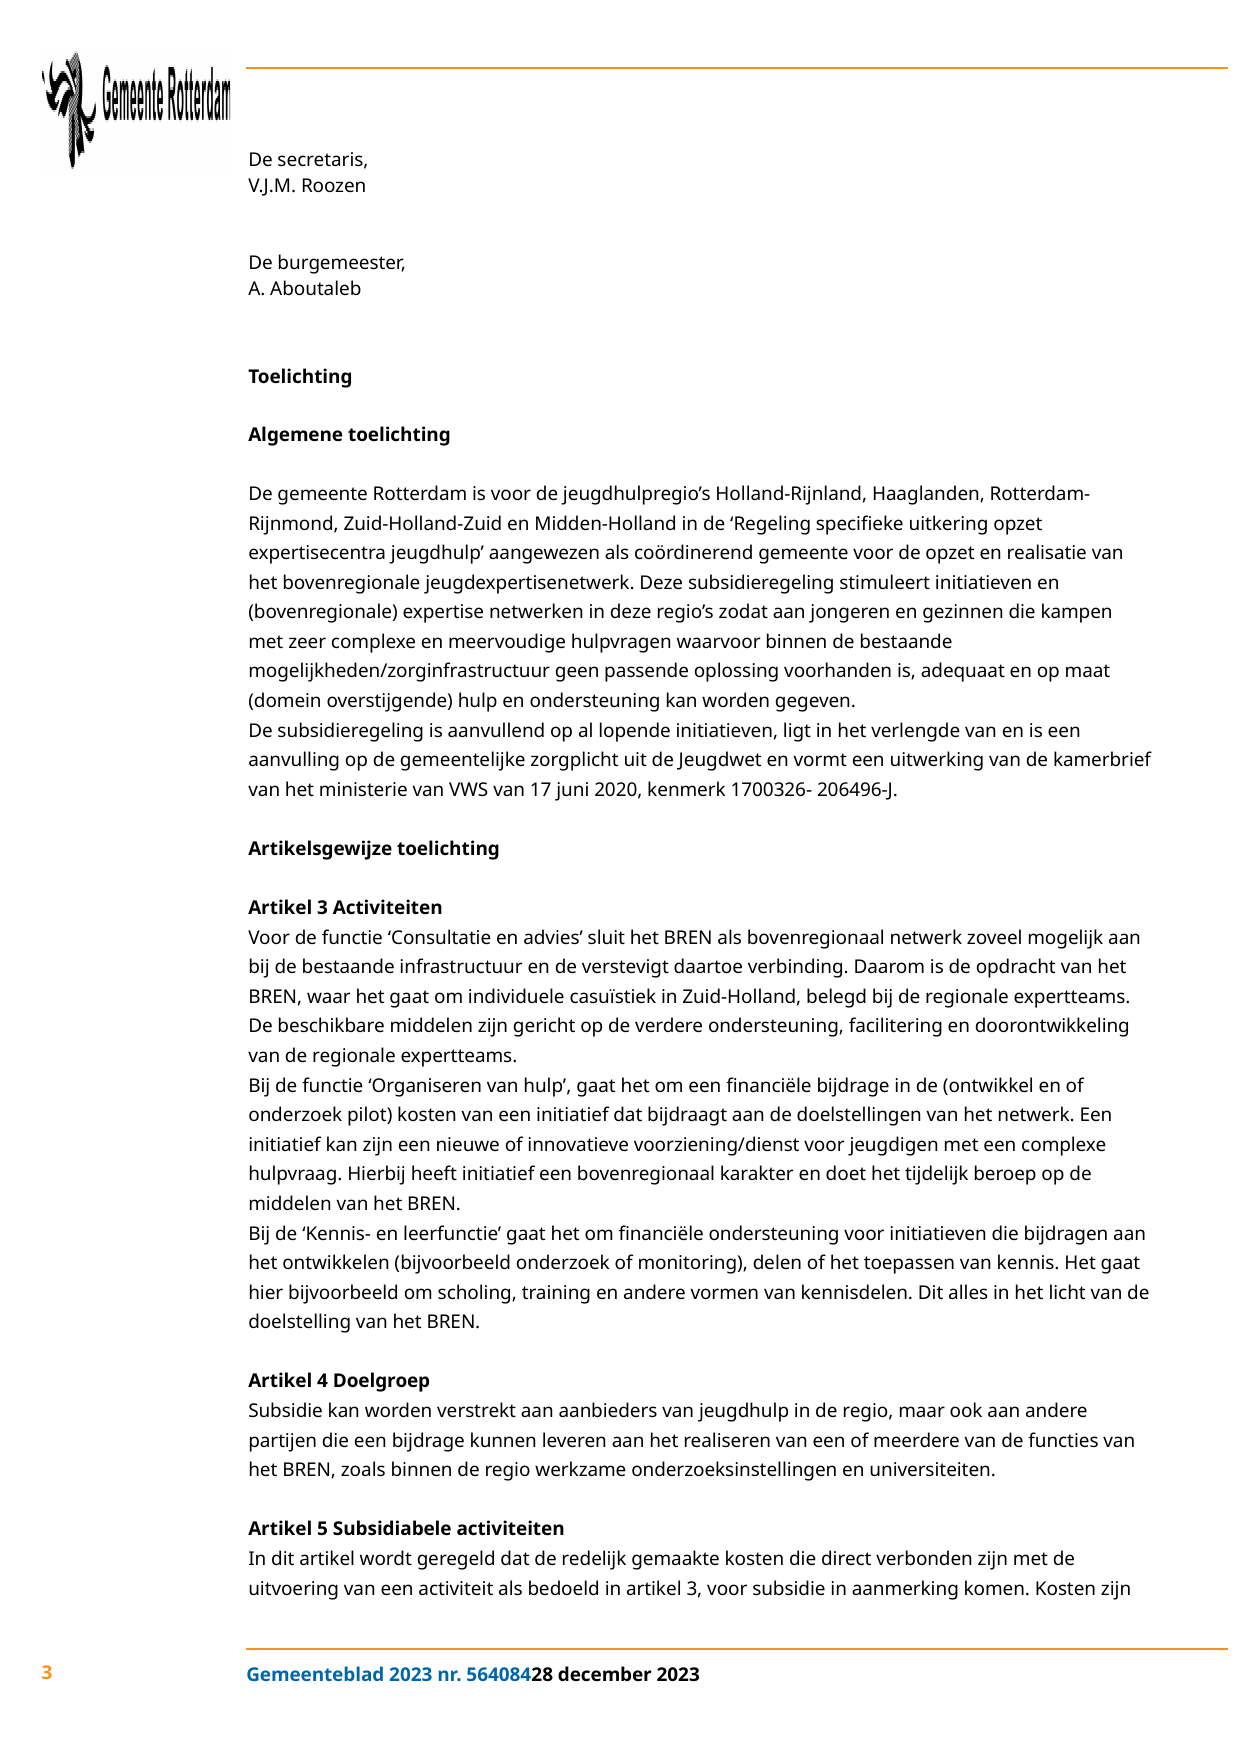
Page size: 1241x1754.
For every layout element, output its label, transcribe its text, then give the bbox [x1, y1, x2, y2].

text Algemene toelichting [248, 421, 1152, 447]
text Bij de functie ‘Organiseren van hulp’, gaat het om een financiële bijdrage in de (ontwikkel en of onderzoek pilot) kosten van een initiatief dat bijdraagt aan de doelstellingen van het netwerk. Een initiatief kan zijn een nieuwe of innovatieve voorziening/dienst voor jeugdigen met een complexe hulpvraag. Hierbij heeft initiatief een bovenregionaal karakter en doet het tijdelijk beroep op de middelen van het BREN. [248, 1072, 1152, 1216]
picture [41, 47, 231, 172]
text Artikel 5 Subsidiabele activiteiten [248, 1516, 1152, 1541]
text V.J.M. Roozen [248, 172, 1152, 198]
text Artikel 4 Doelgroep [248, 1368, 1152, 1393]
text De gemeente Rotterdam is voor de jeugdhulpregio’s Holland-Rijnland, Haaglanden, Rotterdam-Rijnmond, Zuid-Holland-Zuid en Midden-Holland in de ‘Regeling specifieke uitkering opzet expertisecentra jeugdhulp’ aangewezen als coördinerend gemeente voor de opzet en realisatie van het bovenregionale jeugdexpertisenetwerk. Deze subsidieregeling stimuleert initiatieven en (bovenregionale) expertise netwerken in deze regio’s zodat aan jongeren en gezinnen die kampen met zeer complexe en meervoudige hulpvragen waarvoor binnen de bestaande mogelijkheden/zorginfrastructuur geen passende oplossing voorhanden is, adequaat en op maat (domein overstijgende) hulp en ondersteuning kan worden gegeven. [248, 480, 1152, 713]
text De subsidieregeling is aanvullend op al lopende initiatieven, ligt in het verlengde van en is een aanvulling op de gemeentelijke zorgplicht uit de Jeugdwet en vormt een uitwerking van de kamerbrief van het ministerie van VWS van 17 juni 2020, kenmerk 1700326- 206496-J. [248, 717, 1152, 802]
text De secretaris, [248, 146, 1152, 172]
text De burgemeester, [248, 249, 1152, 275]
text In dit artikel wordt geregeld dat de redelijk gemaakte kosten die direct verbonden zijn met de uitvoering van een activiteit als bedoeld in artikel 3, voor subsidie in aanmerking komen. Kosten zijn [248, 1545, 1152, 1600]
text Artikel 3 Activiteiten [248, 894, 1152, 920]
text Voor de functie ‘Consultatie en advies’ sluit het BREN als bovenregionaal netwerk zoveel mogelijk aan bij de bestaande infrastructuur en de verstevigt daartoe verbinding. Daarom is de opdracht van het BREN, waar het gaat om individuele casuïstiek in Zuid-Holland, belegd bij de regionale expertteams. De beschikbare middelen zijn gericht op de verdere ondersteuning, facilitering en doorontwikkeling van de regionale expertteams. [248, 924, 1152, 1068]
text Subsidie kan worden verstrekt aan aanbieders van jeugdhulp in de regio, maar ook aan andere partijen die een bijdrage kunnen leveren aan het realiseren van een of meerdere van de functies van het BREN, zoals binnen de regio werkzame onderzoeksinstellingen en universiteiten. [248, 1397, 1152, 1482]
text Bij de ‘Kennis- en leerfunctie’ gaat het om financiële ondersteuning voor initiatieven die bijdragen aan het ontwikkelen (bijvoorbeeld onderzoek of monitoring), delen of het toepassen van kennis. Het gaat hier bijvoorbeeld om scholing, training en andere vormen van kennisdelen. Dit alles in het licht van de doelstelling van het BREN. [248, 1220, 1152, 1334]
text Artikelsgewijze toelichting [248, 835, 1152, 861]
text Toelichting [248, 352, 1152, 392]
text A. Aboutaleb [248, 275, 1152, 301]
